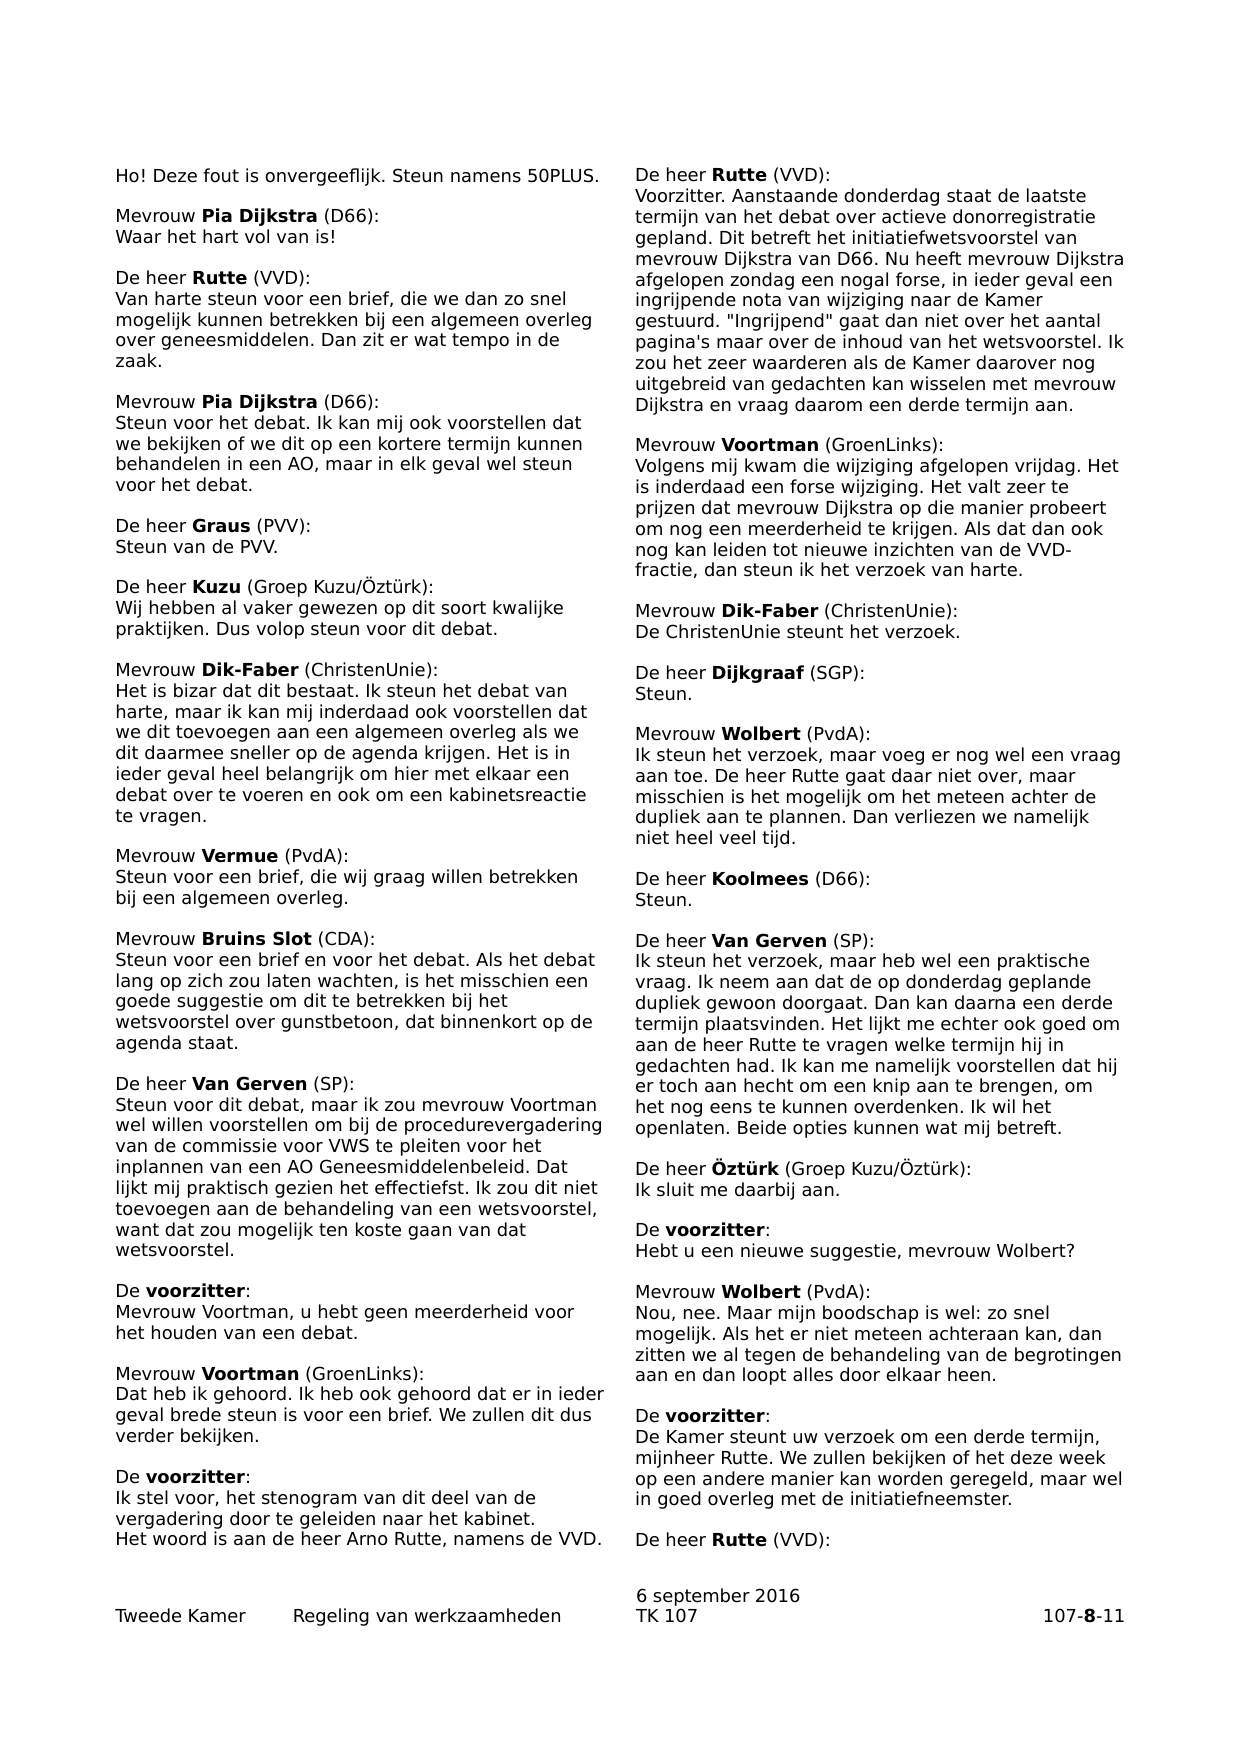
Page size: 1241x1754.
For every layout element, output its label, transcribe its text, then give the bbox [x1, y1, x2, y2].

text Hebt u een nieuwe suggestie, mevrouw Wolbert? [635, 1241, 1125, 1262]
text Ik steun het verzoek, maar heb wel een praktische vraag. Ik neem aan dat de op donderdag geplande dupliek gewoon doorgaat. Dan kan daarna een derde termijn plaatsvinden. Het lijkt me echter ook goed om aan de heer Rutte te vragen welke termijn hij in gedachten had. Ik kan me namelijk voorstellen dat hij er toch aan hecht om een knip aan te brengen, om het nog eens te kunnen overdenken. Ik wil het openlaten. Beide opties kunnen wat mij betreft. [635, 951, 1125, 1139]
text De heer Dijkgraaf (SGP): [635, 662, 1125, 683]
text Mevrouw Voortman, u hebt geen meerderheid voor het houden van een debat. [115, 1302, 605, 1343]
text Mevrouw Bruins Slot (CDA): [115, 929, 605, 949]
text Dat heb ik gehoord. Ik heb ook gehoord dat er in ieder geval brede steun is voor een brief. We zullen dit dus verder bekijken. [115, 1384, 605, 1447]
text Ik sluit me daarbij aan. [635, 1179, 1125, 1200]
text Steun. [635, 683, 1125, 704]
text Steun van de PVV. [115, 537, 605, 557]
text Het is bizar dat dit bestaat. Ik steun het debat van harte, maar ik kan mij inderdaad ook voorstellen dat we dit toevoegen aan een algemeen overleg als we dit daarmee sneller op de agenda krijgen. Het is in ieder geval heel belangrijk om hier met elkaar een debat over te voeren en ook om een kabinetsreactie te vragen. [115, 681, 605, 826]
text De voorzitter: [635, 1406, 1125, 1427]
text Ik stel voor, het stenogram van dit deel van de vergadering door te geleiden naar het kabinet. [115, 1487, 605, 1529]
text Mevrouw Pia Dijkstra (D66): [115, 206, 605, 227]
text Ik steun het verzoek, maar voeg er nog wel een vraag aan toe. De heer Rutte gaat daar niet over, maar misschien is het mogelijk om het meteen achter de dupliek aan te plannen. Dan verliezen we namelijk niet heel veel tijd. [635, 745, 1125, 849]
text Mevrouw Voortman (GroenLinks): [115, 1363, 605, 1384]
text De heer Rutte (VVD): [115, 268, 605, 288]
text Mevrouw Wolbert (PvdA): [635, 724, 1125, 745]
text Wij hebben al vaker gewezen op dit soort kwalijke praktijken. Dus volop steun voor dit debat. [115, 598, 605, 640]
text Steun voor dit debat, maar ik zou mevrouw Voortman wel willen voorstellen om bij de procedurevergadering van de commissie voor VWS te pleiten voor het inplannen van een AO Geneesmiddelenbeleid. Dat lijkt mij praktisch gezien het effectiefst. Ik zou dit niet toevoegen aan de behandeling van een wetsvoorstel, want dat zou mogelijk ten koste gaan van dat wetsvoorstel. [115, 1094, 605, 1261]
text De voorzitter: [115, 1281, 605, 1302]
text De ChristenUnie steunt het verzoek. [635, 622, 1125, 642]
text Volgens mij kwam die wijziging afgelopen vrijdag. Het is inderdaad een forse wijziging. Het valt zeer te prijzen dat mevrouw Dijkstra op die manier probeert om nog een meerderheid te krijgen. Als dat dan ook nog kan leiden tot nieuwe inzichten van de VVD-fractie, dan steun ik het verzoek van harte. [635, 456, 1125, 581]
text Mevrouw Pia Dijkstra (D66): [115, 392, 605, 412]
text De heer Graus (PVV): [115, 516, 605, 537]
text De heer Kuzu (Groep Kuzu/Öztürk): [115, 577, 605, 598]
text Het woord is aan de heer Arno Rutte, namens de VVD. [115, 1529, 605, 1550]
text De voorzitter: [635, 1220, 1125, 1241]
text Steun voor een brief en voor het debat. Als het debat lang op zich zou laten wachten, is het misschien een goede suggestie om dit te betrekken bij het wetsvoorstel over gunstbetoon, dat binnenkort op de agenda staat. [115, 949, 605, 1054]
text De heer Van Gerven (SP): [115, 1074, 605, 1094]
text Mevrouw Vermue (PvdA): [115, 846, 605, 867]
text De heer Rutte (VVD): [635, 1530, 1125, 1551]
text Ho! Deze fout is onvergeeflijk. Steun namens 50PLUS. [115, 165, 605, 186]
text Waar het hart vol van is! [115, 227, 605, 248]
text Voorzitter. Aanstaande donderdag staat de laatste termijn van het debat over actieve donorregistratie gepland. Dit betreft het initiatiefwetsvoorstel van mevrouw Dijkstra van D66. Nu heeft mevrouw Dijkstra afgelopen zondag een nogal forse, in ieder geval een ingrijpende nota van wijziging naar de Kamer gestuurd. "Ingrijpend" gaat dan niet over het aantal pagina's maar over de inhoud van het wetsvoorstel. Ik zou het zeer waarderen als de Kamer daarover nog uitgebreid van gedachten kan wisselen met mevrouw Dijkstra en vraag daarom een derde termijn aan. [635, 186, 1125, 415]
text Mevrouw Voortman (GroenLinks): [635, 435, 1125, 456]
text Mevrouw Dik-Faber (ChristenUnie): [635, 601, 1125, 622]
text Steun voor het debat. Ik kan mij ook voorstellen dat we bekijken of we dit op een kortere termijn kunnen behandelen in een AO, maar in elk geval wel steun voor het debat. [115, 412, 605, 496]
text De heer Van Gerven (SP): [635, 931, 1125, 951]
text De heer Koolmees (D66): [635, 869, 1125, 890]
text De voorzitter: [115, 1467, 605, 1487]
text Steun. [635, 890, 1125, 911]
text Steun voor een brief, die wij graag willen betrekken bij een algemeen overleg. [115, 867, 605, 909]
text Nou, nee. Maar mijn boodschap is wel: zo snel mogelijk. Als het er niet meteen achteraan kan, dan zitten we al tegen de behandeling van de begrotingen aan en dan loopt alles door elkaar heen. [635, 1303, 1125, 1386]
text De heer Rutte (VVD): [635, 165, 1125, 186]
text Van harte steun voor een brief, die we dan zo snel mogelijk kunnen betrekken bij een algemeen overleg over geneesmiddelen. Dan zit er wat tempo in de zaak. [115, 288, 605, 372]
text De heer Öztürk (Groep Kuzu/Öztürk): [635, 1159, 1125, 1179]
text Mevrouw Dik-Faber (ChristenUnie): [115, 660, 605, 681]
text Mevrouw Wolbert (PvdA): [635, 1282, 1125, 1303]
text De Kamer steunt uw verzoek om een derde termijn, mijnheer Rutte. We zullen bekijken of het deze week op een andere manier kan worden geregeld, maar wel in goed overleg met de initiatiefneemster. [635, 1427, 1125, 1510]
